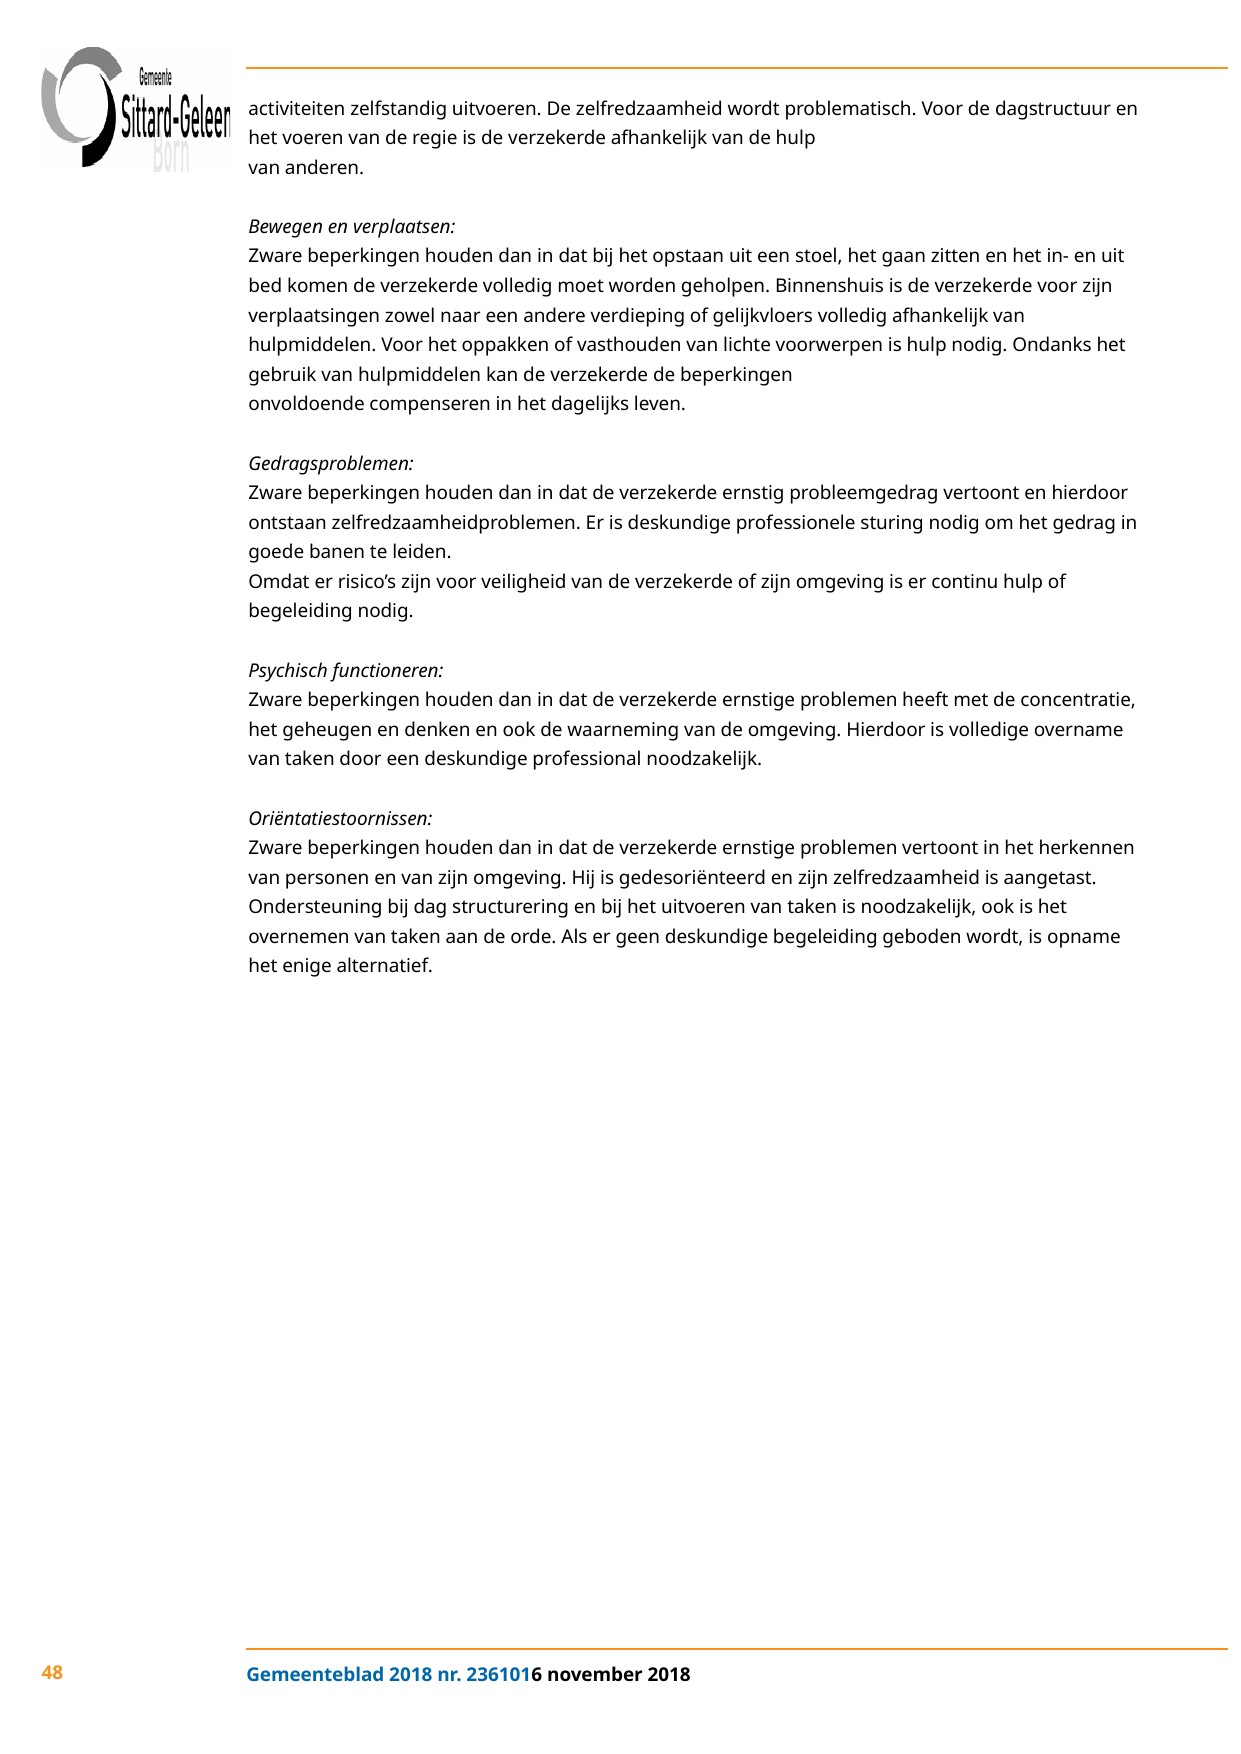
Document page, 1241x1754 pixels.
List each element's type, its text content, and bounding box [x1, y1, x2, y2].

text Omdat er risico’s zijn voor veiligheid van de verzekerde of zijn omgeving is er continu hulp of begeleiding nodig. [248, 568, 1152, 623]
text Oriëntatiestoornissen: [248, 805, 1152, 831]
text Zware beperkingen houden dan in dat de verzekerde ernstig probleemgedrag vertoont en hierdoor ontstaan zelfredzaamheidproblemen. Er is deskundige professionele sturing nodig om het gedrag in goede banen te leiden. [248, 479, 1152, 564]
text Bewegen en verplaatsen: [248, 213, 1152, 239]
text Psychisch functioneren: [248, 657, 1152, 683]
text Gedragsproblemen: [248, 450, 1152, 476]
text Zware beperkingen houden dan in dat bij het opstaan uit een stoel, het gaan zitten en het in- en uit bed komen de verzekerde volledig moet worden geholpen. Binnenshuis is de verzekerde voor zijn verplaatsingen zowel naar een andere verdieping of gelijkvloers volledig afhankelijk van hulpmiddelen. Voor het oppakken of vasthouden van lichte voorwerpen is hulp nodig. Ondanks het gebruik van hulpmiddelen kan de verzekerde de beperkingen [248, 243, 1152, 387]
text onvoldoende compenseren in het dagelijks leven. [248, 391, 1152, 416]
picture [41, 47, 231, 172]
text van anderen. [248, 154, 1152, 180]
text activiteiten zelfstandig uitvoeren. De zelfredzaamheid wordt problematisch. Voor de dagstructuur en het voeren van de regie is de verzekerde afhankelijk van de hulp [248, 95, 1152, 150]
text Zware beperkingen houden dan in dat de verzekerde ernstige problemen heeft met de concentratie, het geheugen en denken en ook de waarneming van de omgeving. Hierdoor is volledige overname van taken door een deskundige professional noodzakelijk. [248, 686, 1152, 771]
text Zware beperkingen houden dan in dat de verzekerde ernstige problemen vertoont in het herkennen van personen en van zijn omgeving. Hij is gedesoriënteerd en zijn zelfredzaamheid is aangetast. Ondersteuning bij dag structurering en bij het uitvoeren van taken is noodzakelijk, ook is het overnemen van taken aan de orde. Als er geen deskundige begeleiding geboden wordt, is opname het enige alternatief. [248, 834, 1152, 978]
